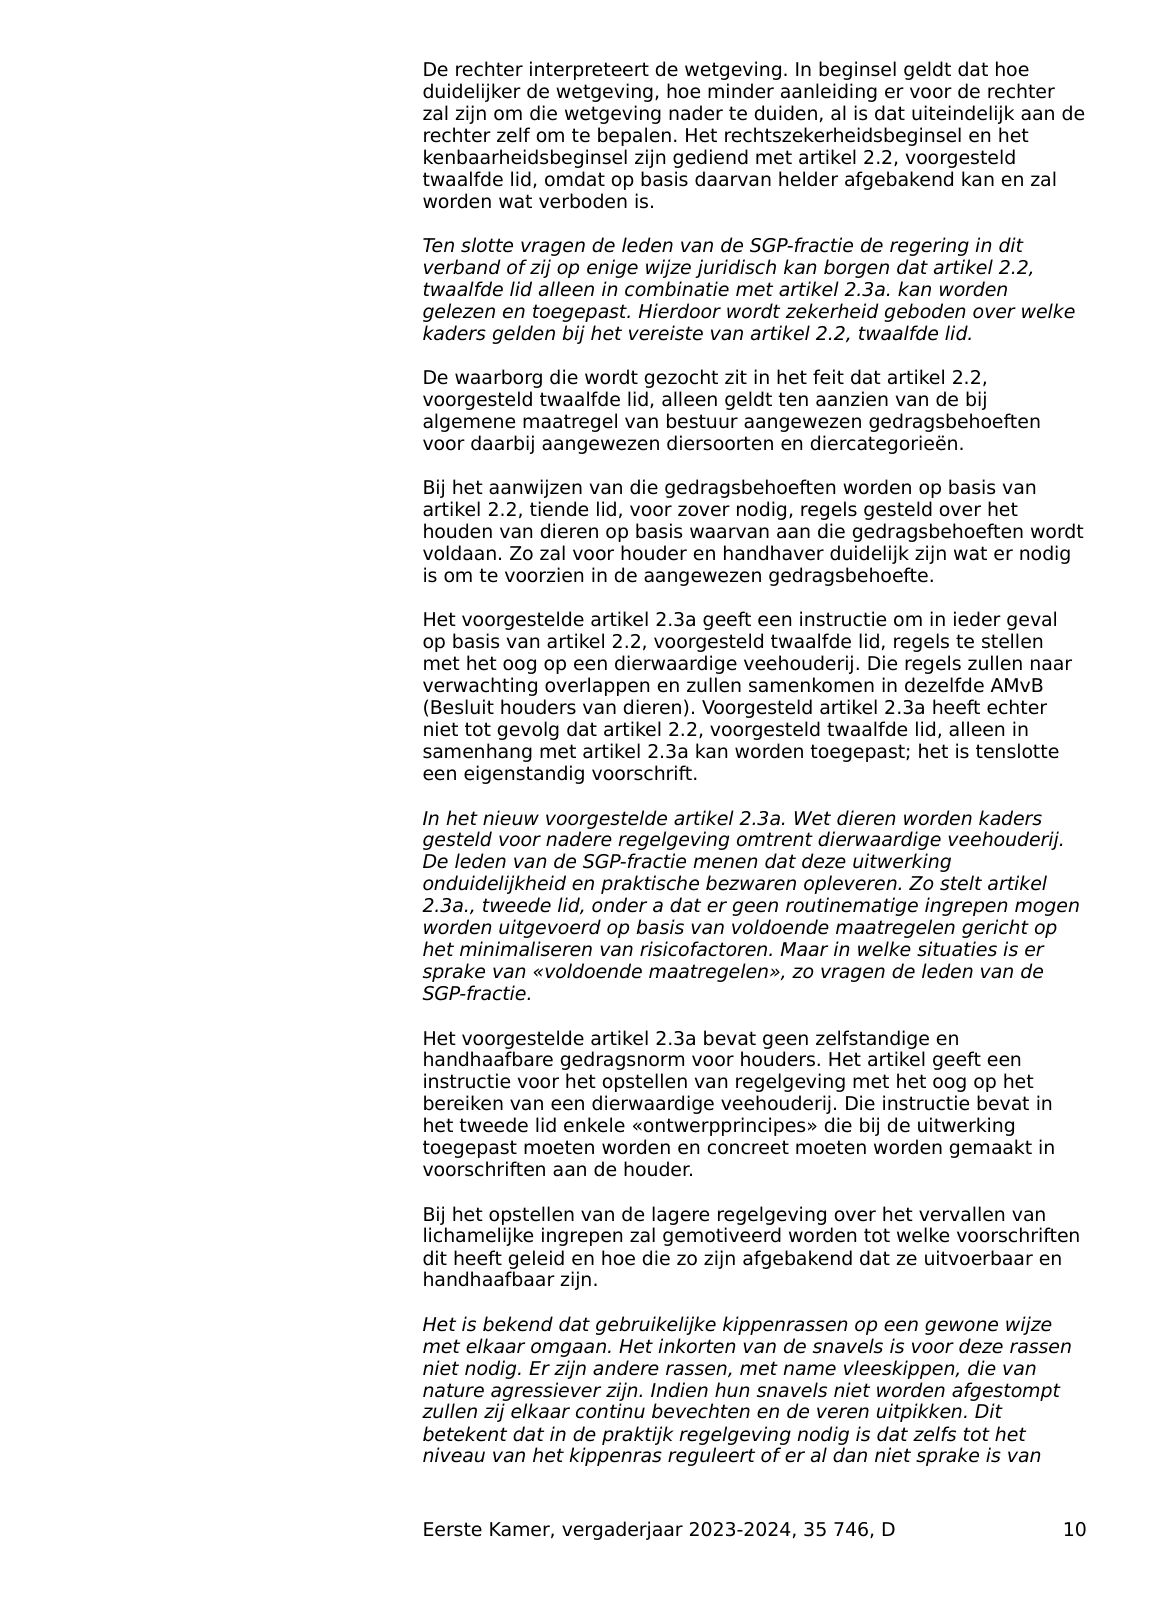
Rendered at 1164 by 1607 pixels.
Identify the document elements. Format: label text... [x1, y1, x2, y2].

text Bij het aanwijzen van die gedragsbehoeften worden op basis van artikel 2.2, tiende lid, voor zover nodig, regels gesteld over het houden van dieren op basis waarvan aan die gedragsbehoeften wordt voldaan. Zo zal voor houder en handhaver duidelijk zijn wat er nodig is om te voorzien in de aangewezen gedragsbehoefte. [422, 477, 1087, 587]
text De rechter interpreteert de wetgeving. In beginsel geldt dat hoe duidelijker de wetgeving, hoe minder aanleiding er voor de rechter zal zijn om die wetgeving nader te duiden, al is dat uiteindelijk aan de rechter zelf om te bepalen. Het rechtszekerheidsbeginsel en het kenbaarheidsbeginsel zijn gediend met artikel 2.2, voorgesteld twaalfde lid, omdat op basis daarvan helder afgebakend kan en zal worden wat verboden is. [422, 59, 1087, 213]
text Het voorgestelde artikel 2.3a geeft een instructie om in ieder geval op basis van artikel 2.2, voorgesteld twaalfde lid, regels te stellen met het oog op een dierwaardige veehouderij. Die regels zullen naar verwachting overlappen en zullen samenkomen in dezelfde AMvB (Besluit houders van dieren). Voorgesteld artikel 2.3a heeft echter niet tot gevolg dat artikel 2.2, voorgesteld twaalfde lid, alleen in samenhang met artikel 2.3a kan worden toegepast; het is tenslotte een eigenstandig voorschrift. [422, 609, 1087, 785]
text Ten slotte vragen de leden van de SGP-fractie de regering in dit verband of zij op enige wijze juridisch kan borgen dat artikel 2.2, twaalfde lid alleen in combinatie met artikel 2.3a. kan worden gelezen en toegepast. Hierdoor wordt zekerheid geboden over welke kaders gelden bij het vereiste van artikel 2.2, twaalfde lid. [422, 235, 1087, 345]
text Het voorgestelde artikel 2.3a bevat geen zelfstandige en handhaafbare gedragsnorm voor houders. Het artikel geeft een instructie voor het opstellen van regelgeving met het oog op het bereiken van een dierwaardige veehouderij. Die instructie bevat in het tweede lid enkele «ontwerpprincipes» die bij de uitwerking toegepast moeten worden en concreet moeten worden gemaakt in voorschriften aan de houder. [422, 1027, 1087, 1181]
text In het nieuw voorgestelde artikel 2.3a. Wet dieren worden kaders gesteld voor nadere regelgeving omtrent dierwaardige veehouderij. De leden van de SGP-fractie menen dat deze uitwerking onduidelijkheid en praktische bezwaren opleveren. Zo stelt artikel 2.3a., tweede lid, onder a dat er geen routinematige ingrepen mogen worden uitgevoerd op basis van voldoende maatregelen gericht op het minimaliseren van risicofactoren. Maar in welke situaties is er sprake van «voldoende maatregelen», zo vragen de leden van de SGP-fractie. [422, 807, 1087, 1005]
text Het is bekend dat gebruikelijke kippenrassen op een gewone wijze met elkaar omgaan. Het inkorten van de snavels is voor deze rassen niet nodig. Er zijn andere rassen, met name vleeskippen, die van nature agressiever zijn. Indien hun snavels niet worden afgestompt zullen zij elkaar continu bevechten en de veren uitpikken. Dit betekent dat in de praktijk regelgeving nodig is dat zelfs tot het niveau van het kippenras reguleert of er al dan niet sprake is van [422, 1313, 1087, 1467]
text De waarborg die wordt gezocht zit in het feit dat artikel 2.2, voorgesteld twaalfde lid, alleen geldt ten aanzien van de bij algemene maatregel van bestuur aangewezen gedragsbehoeften voor daarbij aangewezen diersoorten en diercategorieën. [422, 367, 1087, 455]
text Bij het opstellen van de lagere regelgeving over het vervallen van lichamelijke ingrepen zal gemotiveerd worden tot welke voorschriften dit heeft geleid en hoe die zo zijn afgebakend dat ze uitvoerbaar en handhaafbaar zijn. [422, 1203, 1087, 1291]
